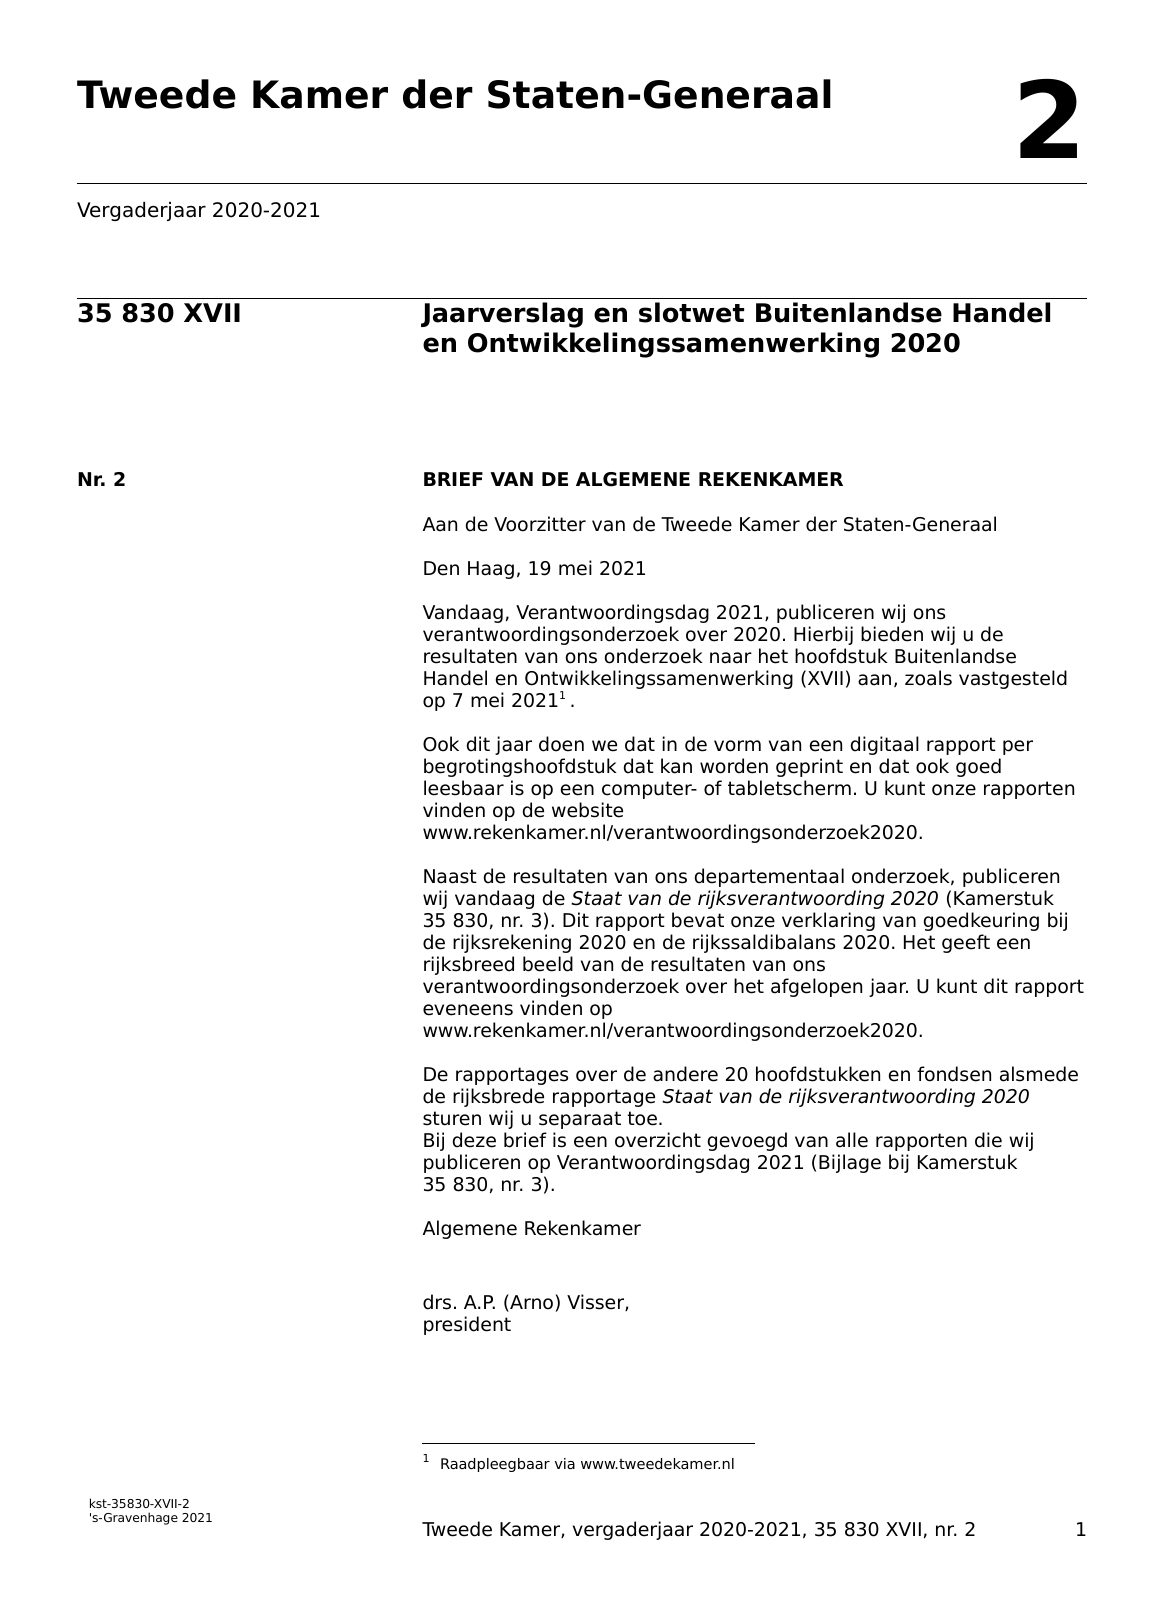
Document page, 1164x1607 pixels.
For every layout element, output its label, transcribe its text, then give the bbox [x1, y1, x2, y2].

text Bij deze brief is een overzicht gevoegd van alle rapporten die wij publiceren op Verantwoordingsdag 2021 (Bijlage bij Kamerstuk 35 830, nr. 3). [422, 1130, 1087, 1196]
text 's-Gravenhage 2021 [88, 1511, 323, 1525]
subtitle Nr. 2 BRIEF VAN DE ALGEMENE REKENKAMER [77, 469, 1087, 491]
text Vandaag, Verantwoordingsdag 2021, publiceren wij ons verantwoordingsonderzoek over 2020. Hierbij bieden wij u de resultaten van ons onderzoek naar het hoofdstuk Buitenlandse Handel en Ontwikkelingssamenwerking (XVII) aan, zoals vastgesteld op 7 mei 2021. [422, 602, 1087, 712]
text Den Haag, 19 mei 2021 [422, 558, 1087, 580]
text De rapportages over de andere 20 hoofdstukken en fondsen alsmede de rijksbrede rapportage Staat van de rijksverantwoording 2020 sturen wij u separaat toe. [422, 1064, 1087, 1130]
text kst-35830-XVII-2 [88, 1497, 323, 1511]
subtitle 35 830 XVII Jaarverslag en slotwet Buitenlandse Handel en Ontwikkelingssamenwerking 2020 [77, 299, 1087, 358]
table_cell Vergaderjaar 2020-2021 [77, 184, 1087, 298]
text Algemene Rekenkamer [422, 1218, 1087, 1240]
table_header Tweede Kamer der Staten-Generaal [77, 59, 886, 183]
text Ook dit jaar doen we dat in de vorm van een digitaal rapport per begrotingshoofdstuk dat kan worden geprint en dat ook goed leesbaar is op een computer- of tabletscherm. U kunt onze rapporten vinden op de website www.rekenkamer.nl/verantwoordingsonderzoek2020. [422, 734, 1087, 844]
text Naast de resultaten van ons departementaal onderzoek, publiceren wij vandaag de Staat van de rijksverantwoording 2020 (Kamerstuk 35 830, nr. 3). Dit rapport bevat onze verklaring van goedkeuring bij de rijksrekening 2020 en de rijkssaldibalans 2020. Het geeft een rijksbreed beeld van de resultaten van ons verantwoordingsonderzoek over het afgelopen jaar. U kunt dit rapport eveneens vinden op www.rekenkamer.nl/verantwoordingsonderzoek2020. [422, 866, 1087, 1042]
text Aan de Voorzitter van de Tweede Kamer der Staten-Generaal [422, 513, 1087, 536]
text drs. A.P. (Arno) Visser, president [422, 1270, 1087, 1336]
text Raadpleegbaar via www.tweedekamer.nl [422, 1452, 1087, 1474]
table_header 2 [886, 59, 1087, 183]
